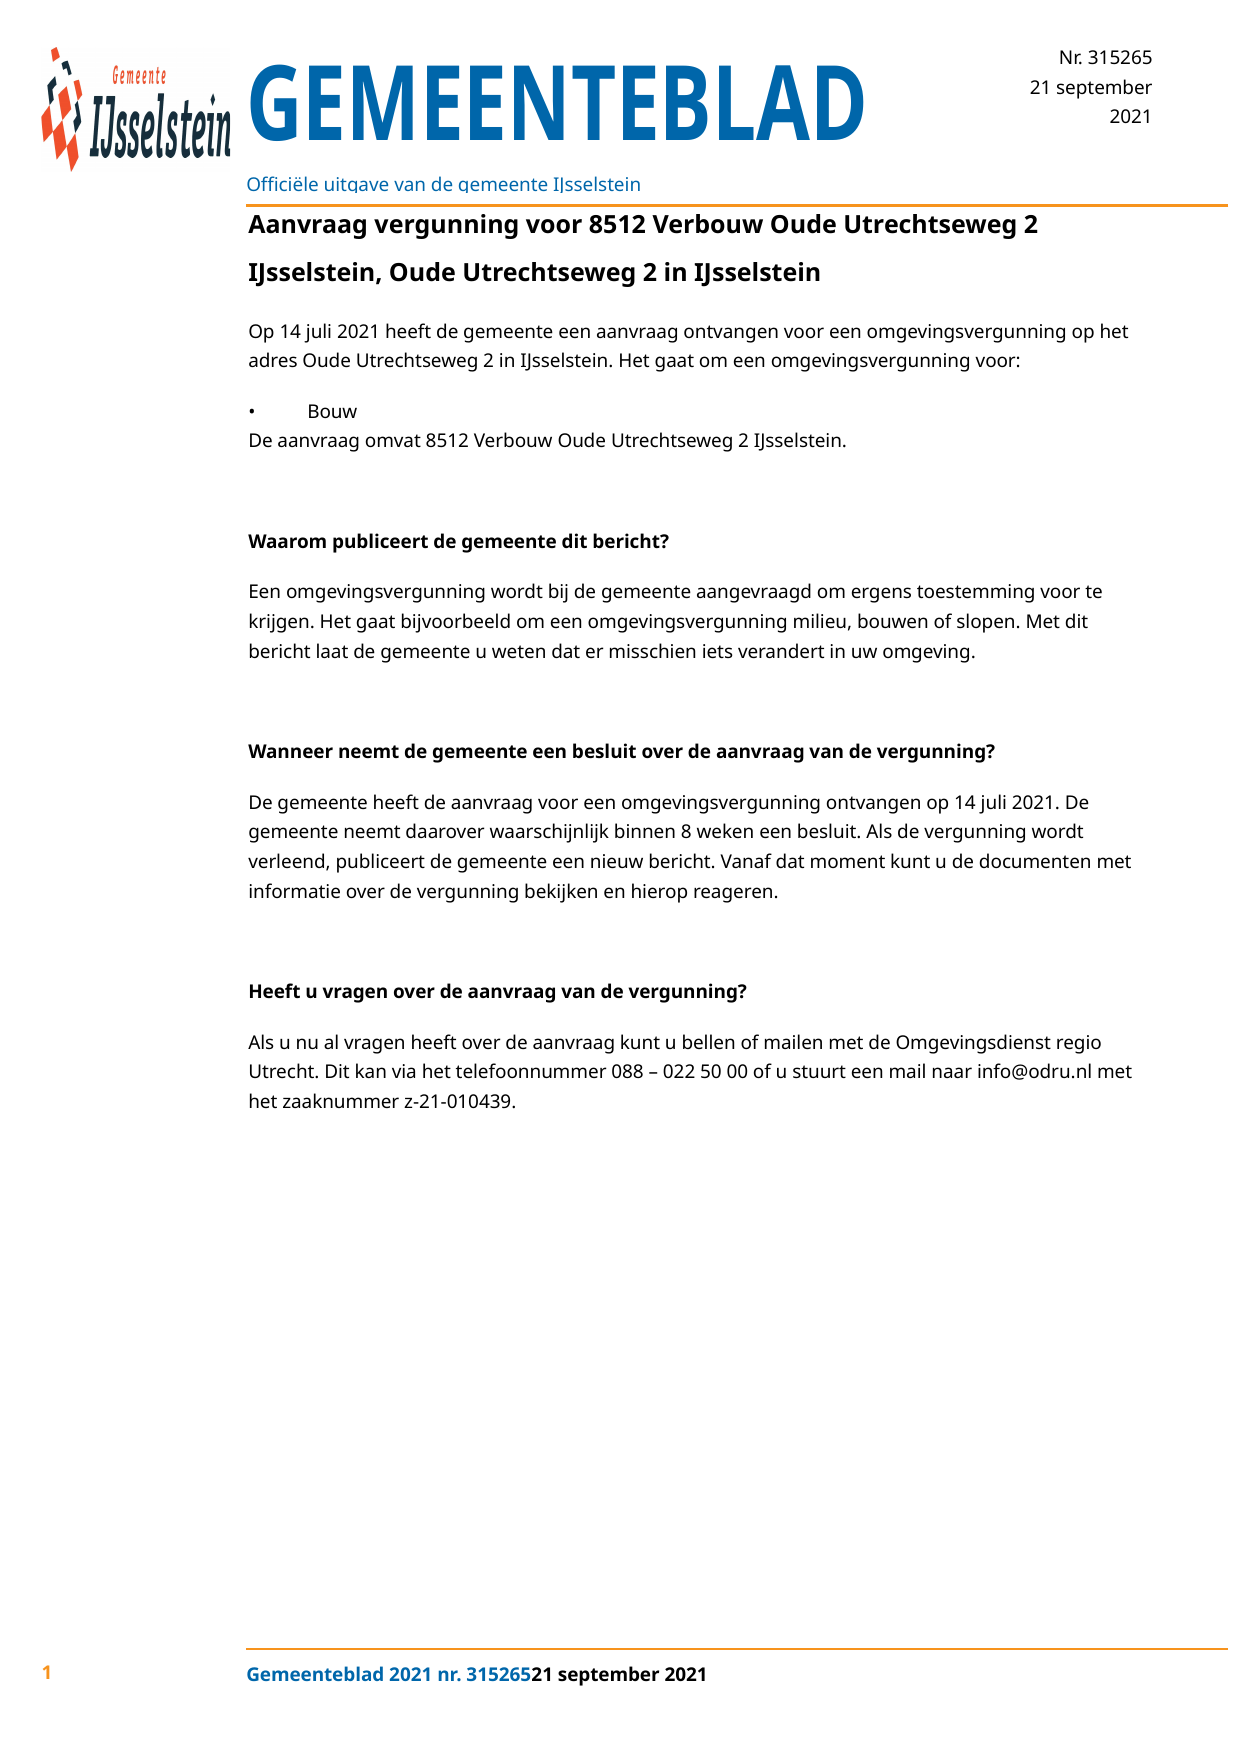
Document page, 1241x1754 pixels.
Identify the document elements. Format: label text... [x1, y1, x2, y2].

picture [41, 47, 231, 172]
text De gemeente heeft de aanvraag voor een omgevingsvergunning ontvangen op 14 juli 2021. De gemeente neemt daarover waarschijnlijk binnen 8 weken een besluit. Als de vergunning wordt verleend, publiceert de gemeente een nieuw bericht. Vanaf dat moment kunt u de documenten met informatie over de vergunning bekijken en hierop reageren. [248, 789, 1152, 904]
text Wanneer neemt de gemeente een besluit over de aanvraag van de vergunning? [248, 739, 1152, 764]
text Op 14 juli 2021 heeft de gemeente een aanvraag ontvangen voor een omgevingsvergunning op het adres Oude Utrechtseweg 2 in IJsselstein. Het gaat om een omgevingsvergunning voor: [248, 318, 1152, 373]
text Een omgevingsvergunning wordt bij de gemeente aangevraagd om ergens toestemming voor te krijgen. Het gaat bijvoorbeeld om een omgevingsvergunning milieu, bouwen of slopen. Met dit bericht laat de gemeente u weten dat er misschien iets verandert in uw omgeving. [248, 579, 1152, 664]
text Waarom publiceert de gemeente dit bericht? [248, 528, 1152, 554]
text Heeft u vragen over de aanvraag van de vergunning? [248, 979, 1152, 1004]
list Bouw [248, 398, 1152, 424]
text Als u nu al vragen heeft over de aanvraag kunt u bellen of mailen met de Omgevingsdienst regio Utrecht. Dit kan via het telefoonnummer 088 – 022 50 00 of u stuurt een mail naar info@odru.nl met het zaaknummer z-21-010439. [248, 1029, 1152, 1114]
text De aanvraag omvat 8512 Verbouw Oude Utrechtseweg 2 IJsselstein. [248, 427, 1152, 453]
text Aanvraag vergunning voor 8512 Verbouw Oude Utrechtseweg 2 IJsselstein, Oude Utrechtseweg 2 in IJsselstein [248, 207, 1152, 288]
